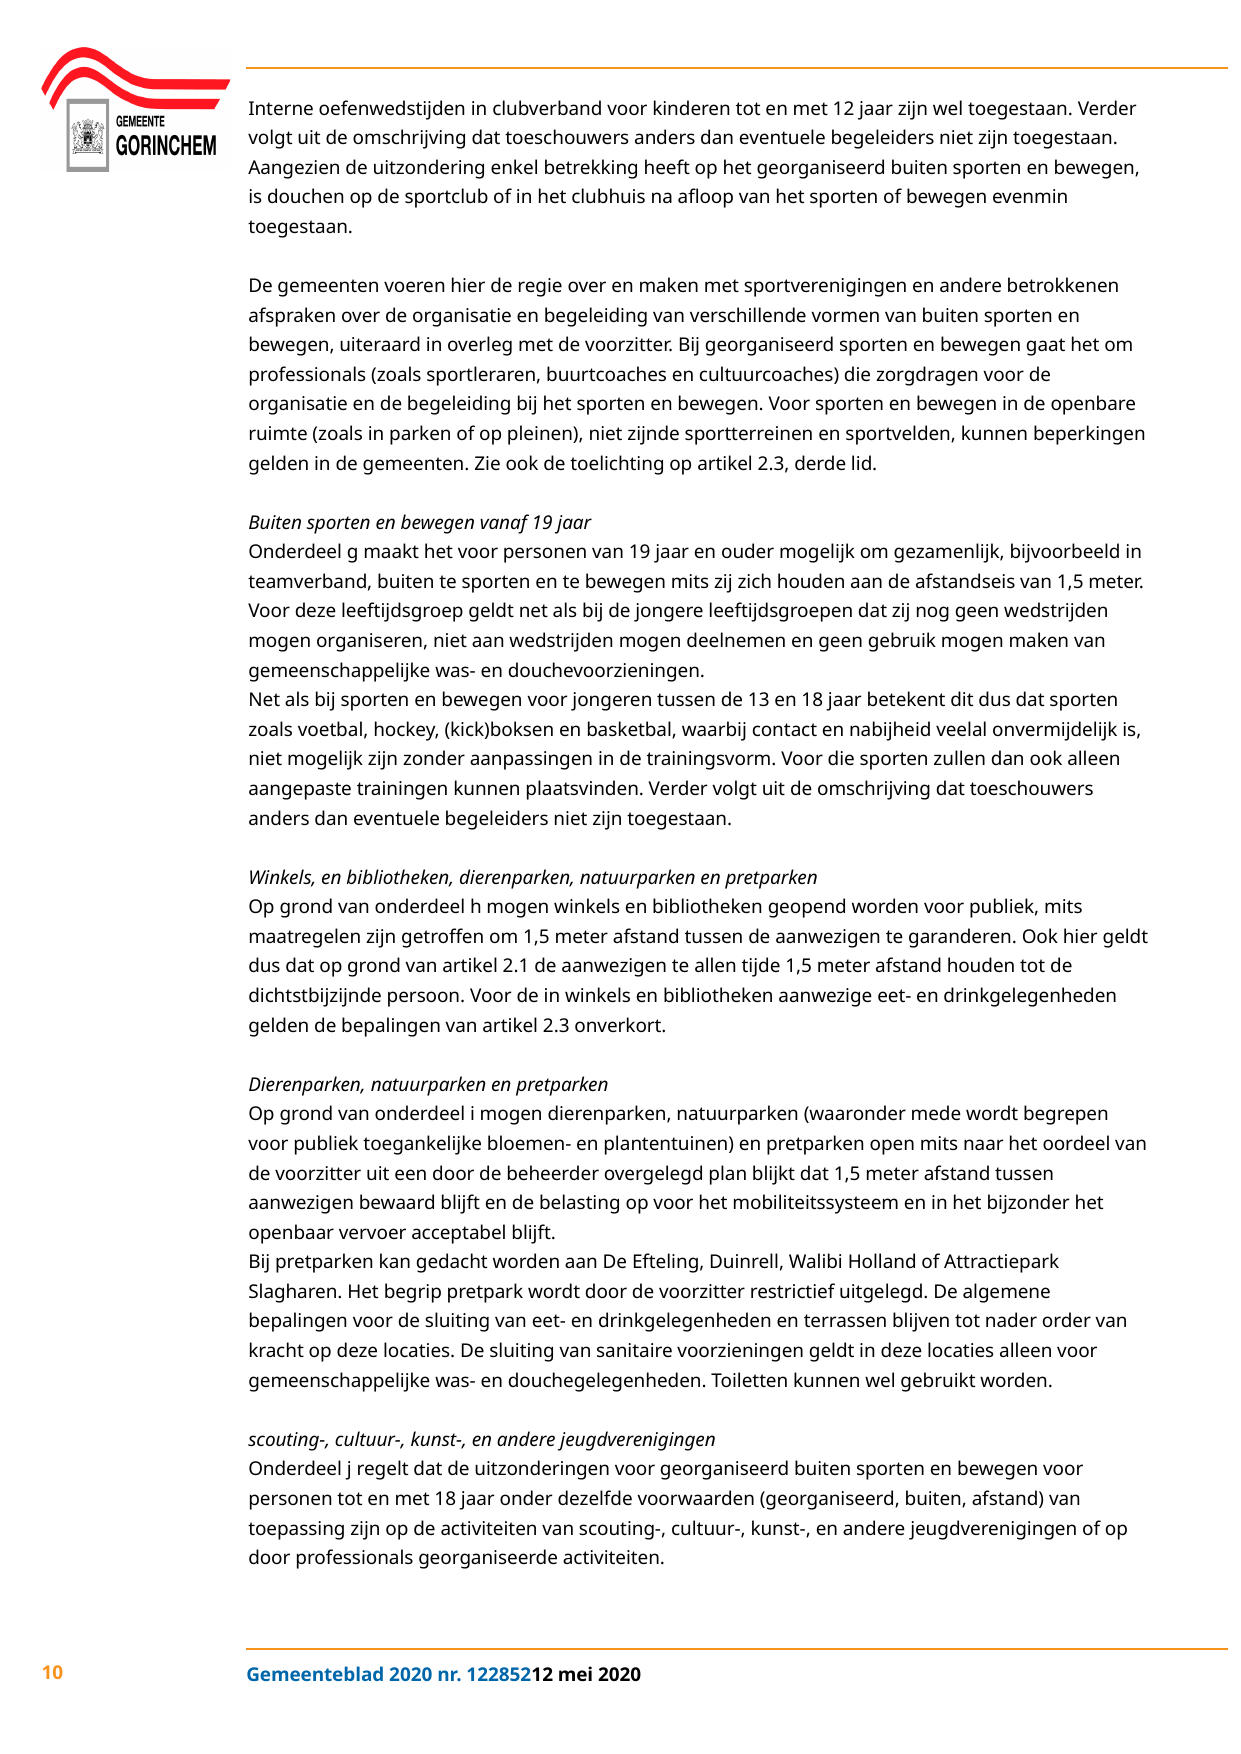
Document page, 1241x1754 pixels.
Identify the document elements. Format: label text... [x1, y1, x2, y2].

text scouting-, cultuur-, kunst-, en andere jeugdverenigingen [248, 1426, 1152, 1452]
text Buiten sporten en bewegen vanaf 19 jaar [248, 509, 1152, 535]
text Net als bij sporten en bewegen voor jongeren tussen de 13 en 18 jaar betekent dit dus dat sporten zoals voetbal, hockey, (kick)boksen en basketbal, waarbij contact en nabijheid veelal onvermijdelijk is, niet mogelijk zijn zonder aanpassingen in de trainingsvorm. Voor die sporten zullen dan ook alleen aangepaste trainingen kunnen plaatsvinden. Verder volgt uit de omschrijving dat toeschouwers anders dan eventuele begeleiders niet zijn toegestaan. [248, 686, 1152, 831]
text Onderdeel j regelt dat de uitzonderingen voor georganiseerd buiten sporten en bewegen voor personen tot en met 18 jaar onder dezelfde voorwaarden (georganiseerd, buiten, afstand) van toepassing zijn op de activiteiten van scouting-, cultuur-, kunst-, en andere jeugdverenigingen of op door professionals georganiseerde activiteiten. [248, 1456, 1152, 1570]
text Onderdeel g maakt het voor personen van 19 jaar en ouder mogelijk om gezamenlijk, bijvoorbeeld in teamverband, buiten te sporten en te bewegen mits zij zich houden aan de afstandseis van 1,5 meter. Voor deze leeftijdsgroep geldt net als bij de jongere leeftijdsgroepen dat zij nog geen wedstrijden mogen organiseren, niet aan wedstrijden mogen deelnemen en geen gebruik mogen maken van gemeenschappelijke was- en douchevoorzieningen. [248, 538, 1152, 683]
text De gemeenten voeren hier de regie over en maken met sportverenigingen en andere betrokkenen afspraken over de organisatie en begeleiding van verschillende vormen van buiten sporten en bewegen, uiteraard in overleg met de voorzitter. Bij georganiseerd sporten en bewegen gaat het om professionals (zoals sportleraren, buurtcoaches en cultuurcoaches) die zorgdragen voor de organisatie en de begeleiding bij het sporten en bewegen. Voor sporten en bewegen in de openbare ruimte (zoals in parken of op pleinen), niet zijnde sportterreinen en sportvelden, kunnen beperkingen gelden in de gemeenten. Zie ook de toelichting op artikel 2.3, derde lid. [248, 272, 1152, 476]
text Op grond van onderdeel i mogen dierenparken, natuurparken (waaronder mede wordt begrepen voor publiek toegankelijke bloemen- en plantentuinen) en pretparken open mits naar het oordeel van de voorzitter uit een door de beheerder overgelegd plan blijkt dat 1,5 meter afstand tussen aanwezigen bewaard blijft en de belasting op voor het mobiliteitssysteem en in het bijzonder het openbaar vervoer acceptabel blijft. [248, 1101, 1152, 1245]
text Interne oefenwedstijden in clubverband voor kinderen tot en met 12 jaar zijn wel toegestaan. Verder volgt uit de omschrijving dat toeschouwers anders dan eventuele begeleiders niet zijn toegestaan. Aangezien de uitzondering enkel betrekking heeft op het georganiseerd buiten sporten en bewegen, is douchen op de sportclub of in het clubhuis na afloop van het sporten of bewegen evenmin toegestaan. [248, 95, 1152, 239]
text Bij pretparken kan gedacht worden aan De Efteling, Duinrell, Walibi Holland of Attractiepark Slagharen. Het begrip pretpark wordt door de voorzitter restrictief uitgelegd. De algemene bepalingen voor de sluiting van eet- en drinkgelegenheden en terrassen blijven tot nader order van kracht op deze locaties. De sluiting van sanitaire voorzieningen geldt in deze locaties alleen voor gemeenschappelijke was- en douchegelegenheden. Toiletten kunnen wel gebruikt worden. [248, 1248, 1152, 1393]
text Dierenparken, natuurparken en pretparken [248, 1071, 1152, 1097]
text Op grond van onderdeel h mogen winkels en bibliotheken geopend worden voor publiek, mits maatregelen zijn getroffen om 1,5 meter afstand tussen de aanwezigen te garanderen. Ook hier geldt dus dat op grond van artikel 2.1 de aanwezigen te allen tijde 1,5 meter afstand houden tot de dichtstbijzijnde persoon. Voor de in winkels en bibliotheken aanwezige eet- en drinkgelegenheden gelden de bepalingen van artikel 2.3 onverkort. [248, 893, 1152, 1038]
text Winkels, en bibliotheken, dierenparken, natuurparken en pretparken [248, 864, 1152, 890]
picture [41, 47, 231, 172]
